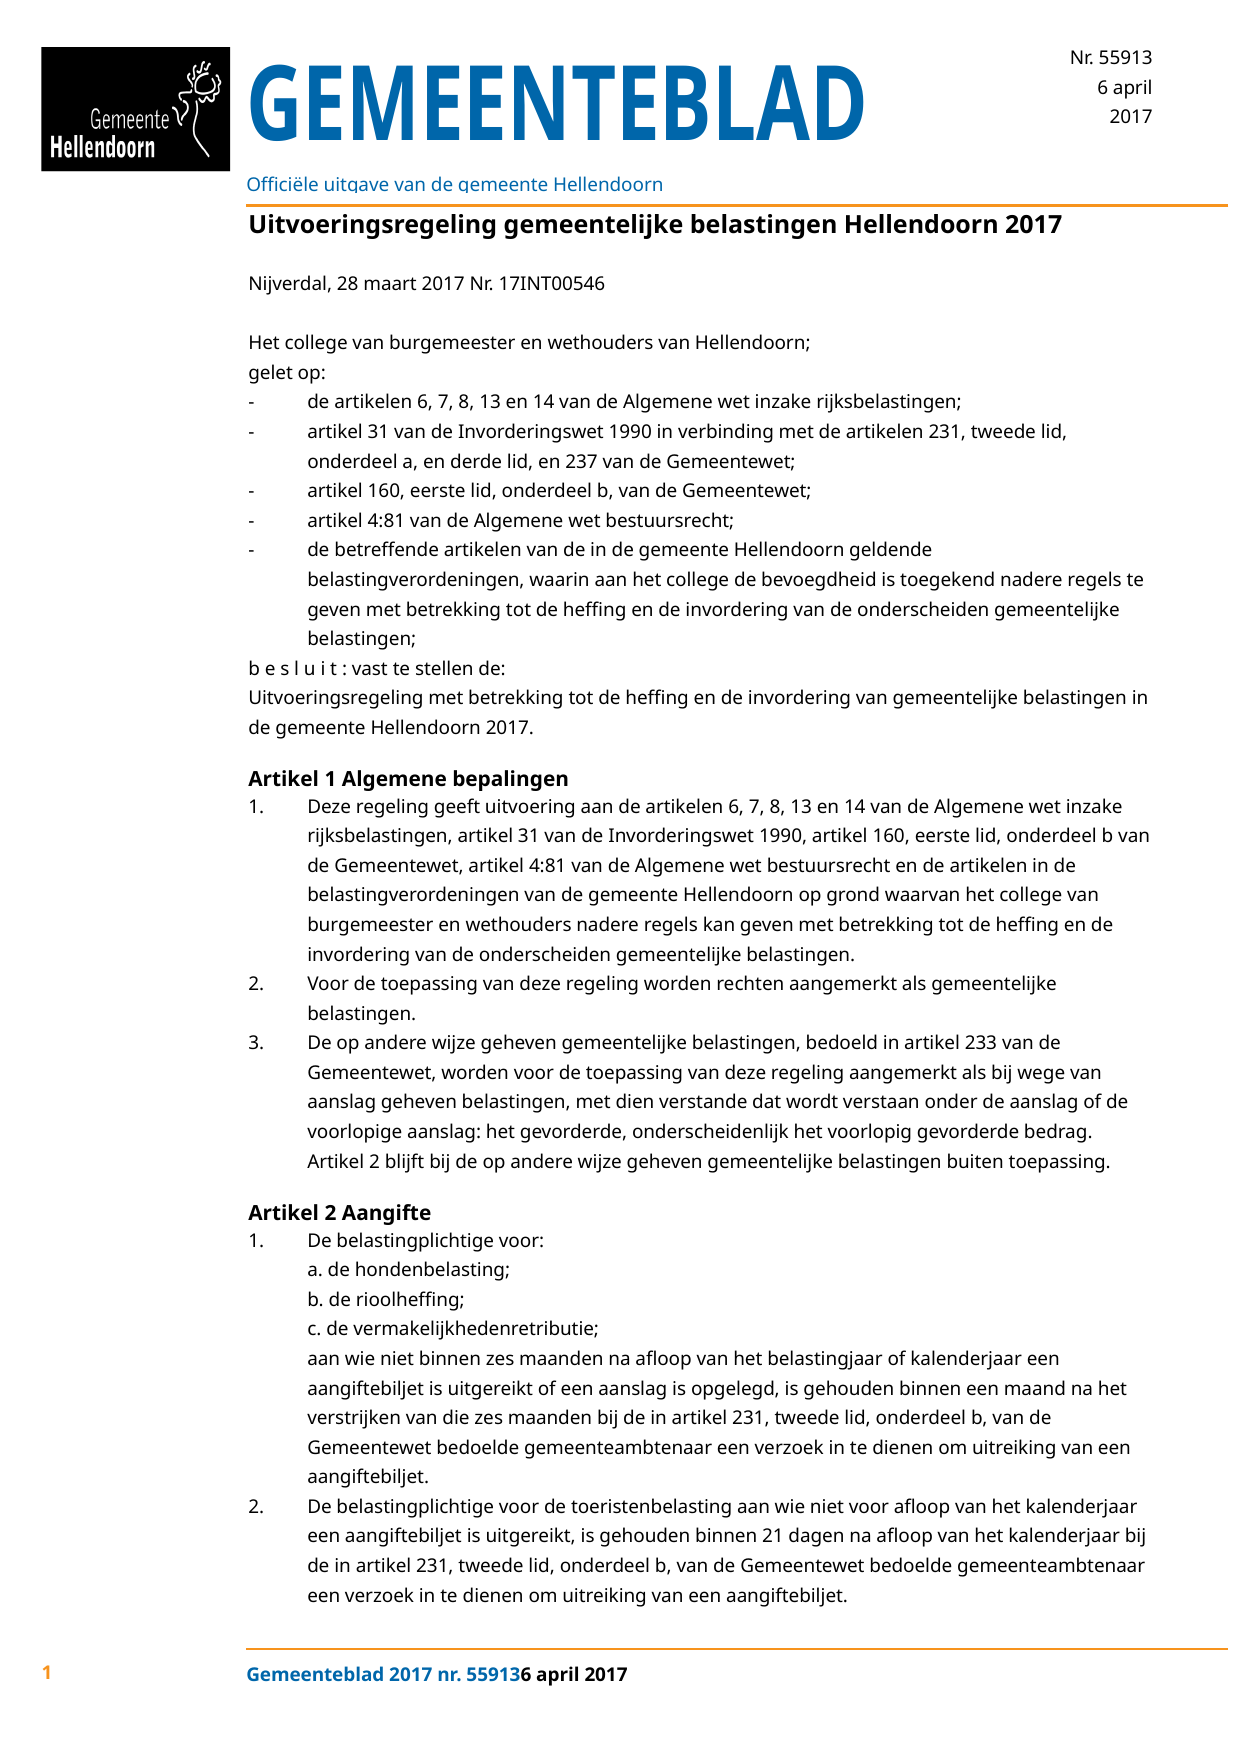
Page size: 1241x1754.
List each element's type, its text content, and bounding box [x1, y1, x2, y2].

text Uitvoeringsregeling gemeentelijke belastingen Hellendoorn 2017 [248, 207, 1152, 241]
list artikel 160, eerste lid, onderdeel b, van de Gemeentewet; [248, 477, 1152, 503]
text gelet op: [248, 359, 1152, 385]
picture [41, 47, 231, 172]
text Nijverdal, 28 maart 2017 Nr. 17INT00546 [248, 270, 1152, 296]
list artikel 4:81 van de Algemene wet bestuursrecht; [248, 507, 1152, 533]
text Artikel 2 Aangifte [248, 1198, 1152, 1227]
list De belastingplichtige voor: [248, 1227, 1152, 1252]
list c. de vermakelijkhedenretributie; [248, 1316, 1152, 1341]
list Deze regeling geeft uitvoering aan de artikelen 6, 7, 8, 13 en 14 van de Algemene wet inzake rijksbelastingen, artikel 31 van de Invorderingswet 1990, artikel 160, eerste lid, onderdeel b van de Gemeentewet, artikel 4:81 van de Algemene wet bestuursrecht en de artikelen in de belastingverordeningen van de gemeente Hellendoorn op grond waarvan het college van burgemeester en wethouders nadere regels kan geven met betrekking tot de heffing en de invordering van de onderscheiden gemeentelijke belastingen. [248, 793, 1152, 967]
list De belastingplichtige voor de toeristenbelasting aan wie niet voor afloop van het kalenderjaar een aangiftebiljet is uitgereikt, is gehouden binnen 21 dagen na afloop van het kalenderjaar bij de in artikel 231, tweede lid, onderdeel b, van de Gemeentewet bedoelde gemeenteambtenaar een verzoek in te dienen om uitreiking van een aangiftebiljet. [248, 1493, 1152, 1607]
list De op andere wijze geheven gemeentelijke belastingen, bedoeld in artikel 233 van de Gemeentewet, worden voor de toepassing van deze regeling aangemerkt als bij wege van aanslag geheven belastingen, met dien verstande dat wordt verstaan onder de aanslag of de voorlopige aanslag: het gevorderde, onderscheidenlijk het voorlopig gevorderde bedrag. Artikel 2 blijft bij de op andere wijze geheven gemeentelijke belastingen buiten toepassing. [248, 1029, 1152, 1174]
text Uitvoeringsregeling met betrekking tot de heffing en de invordering van gemeentelijke belastingen in de gemeente Hellendoorn 2017. [248, 684, 1152, 740]
text b e s l u i t : vast te stellen de: [248, 655, 1152, 681]
list a. de hondenbelasting; [248, 1256, 1152, 1282]
list Voor de toepassing van deze regeling worden rechten aangemerkt als gemeentelijke belastingen. [248, 970, 1152, 1026]
list aan wie niet binnen zes maanden na afloop van het belastingjaar of kalenderjaar een aangiftebiljet is uitgereikt of een aanslag is opgelegd, is gehouden binnen een maand na het verstrijken van die zes maanden bij de in artikel 231, tweede lid, onderdeel b, van de Gemeentewet bedoelde gemeenteambtenaar een verzoek in te dienen om uitreiking van een aangiftebiljet. [248, 1345, 1152, 1489]
text Het college van burgemeester en wethouders van Hellendoorn; [248, 329, 1152, 355]
list b. de rioolheffing; [248, 1286, 1152, 1312]
text Artikel 1 Algemene bepalingen [248, 764, 1152, 793]
list de artikelen 6, 7, 8, 13 en 14 van de Algemene wet inzake rijksbelastingen; [248, 389, 1152, 414]
list artikel 31 van de Invorderingswet 1990 in verbinding met de artikelen 231, tweede lid, onderdeel a, en derde lid, en 237 van de Gemeentewet; [248, 418, 1152, 473]
list de betreffende artikelen van de in de gemeente Hellendoorn geldende belastingverordeningen, waarin aan het college de bevoegdheid is toegekend nadere regels te geven met betrekking tot de heffing en de invordering van de onderscheiden gemeentelijke belastingen; [248, 537, 1152, 651]
